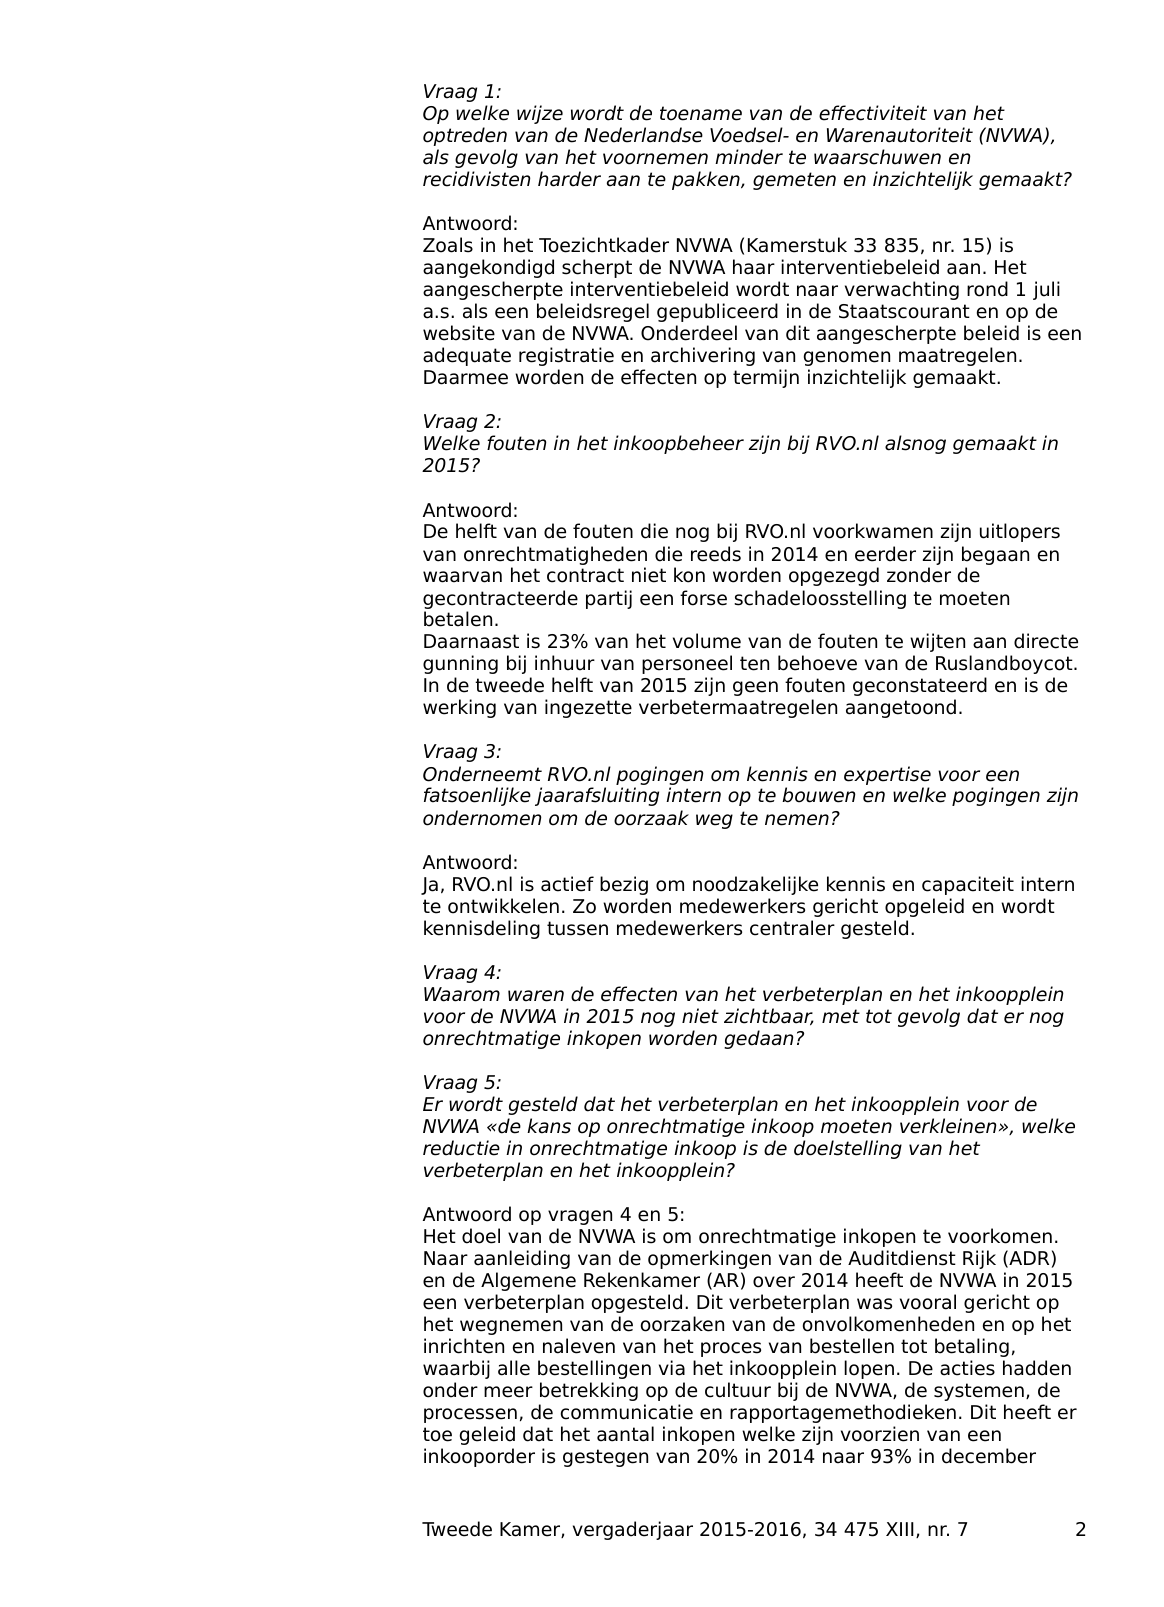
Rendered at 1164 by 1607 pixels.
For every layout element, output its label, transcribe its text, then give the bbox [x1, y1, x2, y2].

text Waarom waren de effecten van het verbeterplan en het inkoopplein voor de NVWA in 2015 nog niet zichtbaar, met tot gevolg dat er nog onrechtmatige inkopen worden gedaan? [422, 984, 1087, 1049]
text De helft van de fouten die nog bij RVO.nl voorkwamen zijn uitlopers van onrechtmatigheden die reeds in 2014 en eerder zijn begaan en waarvan het contract niet kon worden opgezegd zonder de gecontracteerde partij een forse schadeloosstelling te moeten betalen. [422, 521, 1087, 631]
text Welke fouten in het inkoopbeheer zijn bij RVO.nl alsnog gemaakt in 2015? [422, 433, 1087, 477]
text Daarnaast is 23% van het volume van de fouten te wijten aan directe gunning bij inhuur van personeel ten behoeve van de Ruslandboycot. In de tweede helft van 2015 zijn geen fouten geconstateerd en is de werking van ingezette verbetermaatregelen aangetoond. [422, 631, 1087, 719]
text Vraag 1: [422, 81, 1087, 103]
text Antwoord op vragen 4 en 5: [422, 1204, 1087, 1226]
text Ja, RVO.nl is actief bezig om noodzakelijke kennis en capaciteit intern te ontwikkelen. Zo worden medewerkers gericht opgeleid en wordt kennisdeling tussen medewerkers centraler gesteld. [422, 873, 1087, 939]
text Onderneemt RVO.nl pogingen om kennis en expertise voor een fatsoenlijke jaarafsluiting intern op te bouwen en welke pogingen zijn ondernomen om de oorzaak weg te nemen? [422, 763, 1087, 829]
text Vraag 2: [422, 411, 1087, 433]
text Het doel van de NVWA is om onrechtmatige inkopen te voorkomen. Naar aanleiding van de opmerkingen van de Auditdienst Rijk (ADR) en de Algemene Rekenkamer (AR) over 2014 heeft de NVWA in 2015 een verbeterplan opgesteld. Dit verbeterplan was vooral gericht op het wegnemen van de oorzaken van de onvolkomenheden en op het inrichten en naleven van het proces van bestellen tot betaling, waarbij alle bestellingen via het inkoopplein lopen. De acties hadden onder meer betrekking op de cultuur bij de NVWA, de systemen, de processen, de communicatie en rapportagemethodieken. Dit heeft er toe geleid dat het aantal inkopen welke zijn voorzien van een inkooporder is gestegen van 20% in 2014 naar 93% in december [422, 1226, 1087, 1468]
text Zoals in het Toezichtkader NVWA (Kamerstuk 33 835, nr. 15) is aangekondigd scherpt de NVWA haar interventiebeleid aan. Het aangescherpte interventiebeleid wordt naar verwachting rond 1 juli a.s. als een beleidsregel gepubliceerd in de Staatscourant en op de website van de NVWA. Onderdeel van dit aangescherpte beleid is een adequate registratie en archivering van genomen maatregelen. Daarmee worden de effecten op termijn inzichtelijk gemaakt. [422, 235, 1087, 389]
text Vraag 4: [422, 962, 1087, 984]
text Vraag 5: [422, 1072, 1087, 1094]
text Antwoord: [422, 499, 1087, 521]
text Antwoord: [422, 213, 1087, 235]
text Op welke wijze wordt de toename van de effectiviteit van het optreden van de Nederlandse Voedsel- en Warenautoriteit (NVWA), als gevolg van het voornemen minder te waarschuwen en recidivisten harder aan te pakken, gemeten en inzichtelijk gemaakt? [422, 103, 1087, 191]
text Antwoord: [422, 852, 1087, 873]
text Vraag 3: [422, 741, 1087, 763]
text Er wordt gesteld dat het verbeterplan en het inkoopplein voor de NVWA «de kans op onrechtmatige inkoop moeten verkleinen», welke reductie in onrechtmatige inkoop is de doelstelling van het verbeterplan en het inkoopplein? [422, 1094, 1087, 1182]
